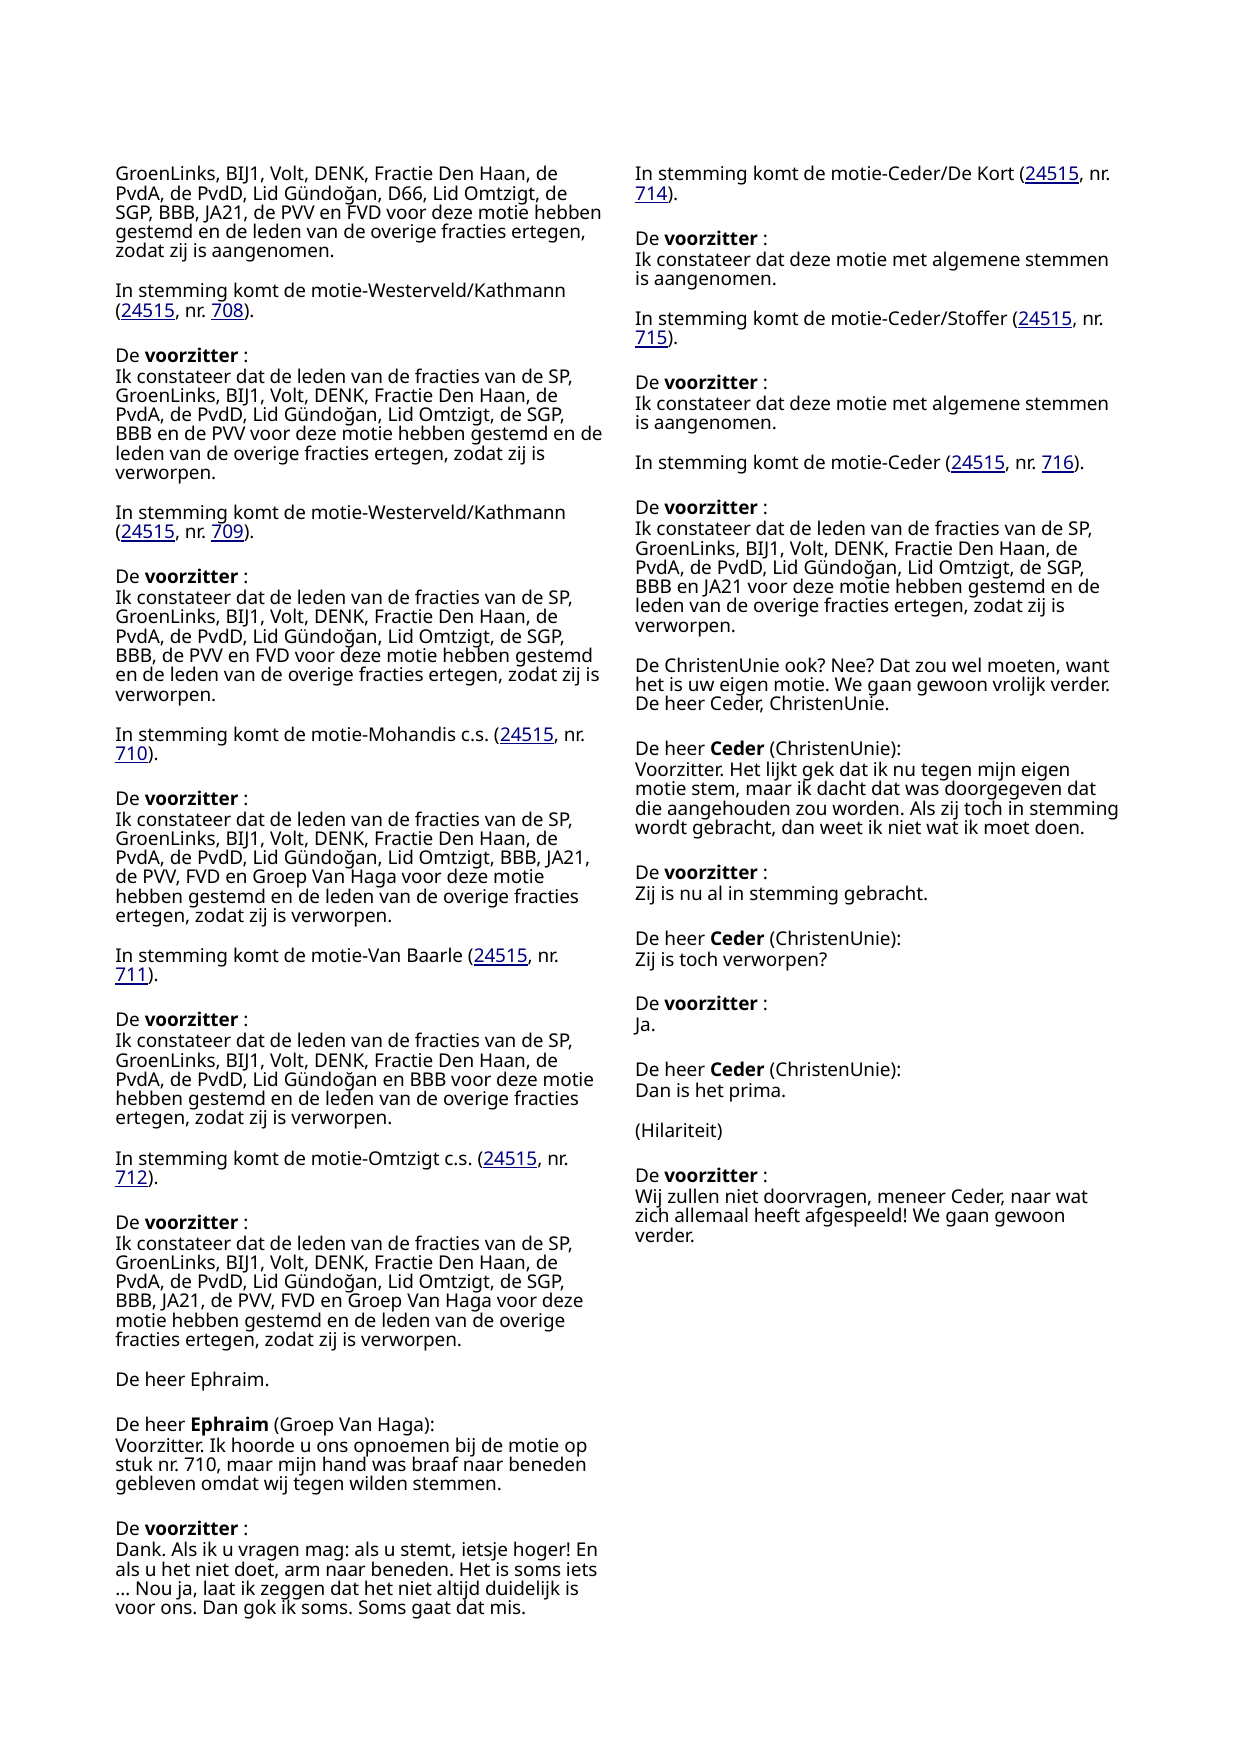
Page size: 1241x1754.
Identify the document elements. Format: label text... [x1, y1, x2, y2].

text Wij zullen niet doorvragen, meneer Ceder, naar wat zich allemaal heeft afgespeeld! We gaan gewoon verder. [635, 1188, 1125, 1246]
text De voorzitter : [115, 342, 605, 368]
text De voorzitter : [635, 494, 1125, 520]
text De voorzitter : [635, 859, 1125, 885]
text In stemming komt de motie-Ceder/De Kort (24515, nr. 714). [635, 165, 1125, 204]
text De voorzitter : [115, 563, 605, 589]
text Dank. Als ik u vragen mag: als u stemt, ietsje hoger! En als u het niet doet, arm naar beneden. Het is soms iets … Nou ja, laat ik zeggen dat het niet altijd duidelijk is voor ons. Dan gok ik soms. Soms gaat dat mis. [115, 1541, 605, 1618]
text De voorzitter : [115, 785, 605, 811]
text Voorzitter. Het lijkt gek dat ik nu tegen mijn eigen motie stem, maar ik dacht dat was doorgegeven dat die aangehouden zou worden. Als zij toch in stemming wordt gebracht, dan weet ik niet wat ik moet doen. [635, 761, 1125, 838]
text De voorzitter : [115, 1007, 605, 1032]
text De voorzitter : [115, 1516, 605, 1541]
text De heer Ephraim (Groep Van Haga): [115, 1411, 605, 1437]
text De heer Ceder (ChristenUnie): [635, 735, 1125, 761]
text In stemming komt de motie-Mohandis c.s. (24515, nr. 710). [115, 726, 605, 764]
text Ik constateer dat de leden van de fracties van de SP, GroenLinks, BIJ1, Volt, DENK, Fractie Den Haan, de PvdA, de PvdD, Lid Gündoğan, Lid Omtzigt, de SGP, BBB, de PVV en FVD voor deze motie hebben gestemd en de leden van de overige fracties ertegen, zodat zij is verworpen. [115, 589, 605, 705]
text GroenLinks, BIJ1, Volt, DENK, Fractie Den Haan, de PvdA, de PvdD, Lid Gündoğan, D66, Lid Omtzigt, de SGP, BBB, JA21, de PVV en FVD voor deze motie hebben gestemd en de leden van de overige fracties ertegen, zodat zij is aangenomen. [115, 165, 605, 262]
text De heer Ceder (ChristenUnie): [635, 1056, 1125, 1082]
text In stemming komt de motie-Westerveld/Kathmann (24515, nr. 709). [115, 504, 605, 543]
text Voorzitter. Ik hoorde u ons opnoemen bij de motie op stuk nr. 710, maar mijn hand was braaf naar beneden gebleven omdat wij tegen wilden stemmen. [115, 1437, 605, 1495]
text Ik constateer dat de leden van de fracties van de SP, GroenLinks, BIJ1, Volt, DENK, Fractie Den Haan, de PvdA, de PvdD, Lid Gündoğan, Lid Omtzigt, BBB, JA21, de PVV, FVD en Groep Van Haga voor deze motie hebben gestemd en de leden van de overige fracties ertegen, zodat zij is verworpen. [115, 811, 605, 926]
text Dan is het prima. [635, 1082, 1125, 1101]
text In stemming komt de motie-Westerveld/Kathmann (24515, nr. 708). [115, 282, 605, 321]
text Ik constateer dat de leden van de fracties van de SP, GroenLinks, BIJ1, Volt, DENK, Fractie Den Haan, de PvdA, de PvdD, Lid Gündoğan, Lid Omtzigt, de SGP, BBB en de PVV voor deze motie hebben gestemd en de leden van de overige fracties ertegen, zodat zij is verworpen. [115, 368, 605, 483]
text De voorzitter : [635, 991, 1125, 1016]
text Ik constateer dat deze motie met algemene stemmen is aangenomen. [635, 395, 1125, 433]
text Zij is toch verworpen? [635, 951, 1125, 970]
text Zij is nu al in stemming gebracht. [635, 885, 1125, 904]
text Ik constateer dat de leden van de fracties van de SP, GroenLinks, BIJ1, Volt, DENK, Fractie Den Haan, de PvdA, de PvdD, Lid Gündoğan, Lid Omtzigt, de SGP, BBB, JA21, de PVV, FVD en Groep Van Haga voor deze motie hebben gestemd en de leden van de overige fracties ertegen, zodat zij is verworpen. [115, 1234, 605, 1350]
text Ja. [635, 1016, 1125, 1036]
text De heer Ephraim. [115, 1371, 605, 1390]
text In stemming komt de motie-Ceder (24515, nr. 716). [635, 454, 1125, 474]
text (Hilariteit) [635, 1122, 1125, 1142]
text De voorzitter : [635, 225, 1125, 251]
text De ChristenUnie ook? Nee? Dat zou wel moeten, want het is uw eigen motie. We gaan gewoon vrolijk verder. De heer Ceder, ChristenUnie. [635, 657, 1125, 714]
text In stemming komt de motie-Van Baarle (24515, nr. 711). [115, 947, 605, 986]
text Ik constateer dat deze motie met algemene stemmen is aangenomen. [635, 251, 1125, 289]
text Ik constateer dat de leden van de fracties van de SP, GroenLinks, BIJ1, Volt, DENK, Fractie Den Haan, de PvdA, de PvdD, Lid Gündoğan, Lid Omtzigt, de SGP, BBB en JA21 voor deze motie hebben gestemd en de leden van de overige fracties ertegen, zodat zij is verworpen. [635, 520, 1125, 636]
text De voorzitter : [635, 369, 1125, 395]
text De voorzitter : [635, 1162, 1125, 1188]
text In stemming komt de motie-Ceder/Stoffer (24515, nr. 715). [635, 310, 1125, 348]
text In stemming komt de motie-Omtzigt c.s. (24515, nr. 712). [115, 1149, 605, 1188]
text De voorzitter : [115, 1209, 605, 1234]
text Ik constateer dat de leden van de fracties van de SP, GroenLinks, BIJ1, Volt, DENK, Fractie Den Haan, de PvdA, de PvdD, Lid Gündoğan en BBB voor deze motie hebben gestemd en de leden van de overige fracties ertegen, zodat zij is verworpen. [115, 1032, 605, 1129]
text De heer Ceder (ChristenUnie): [635, 925, 1125, 951]
